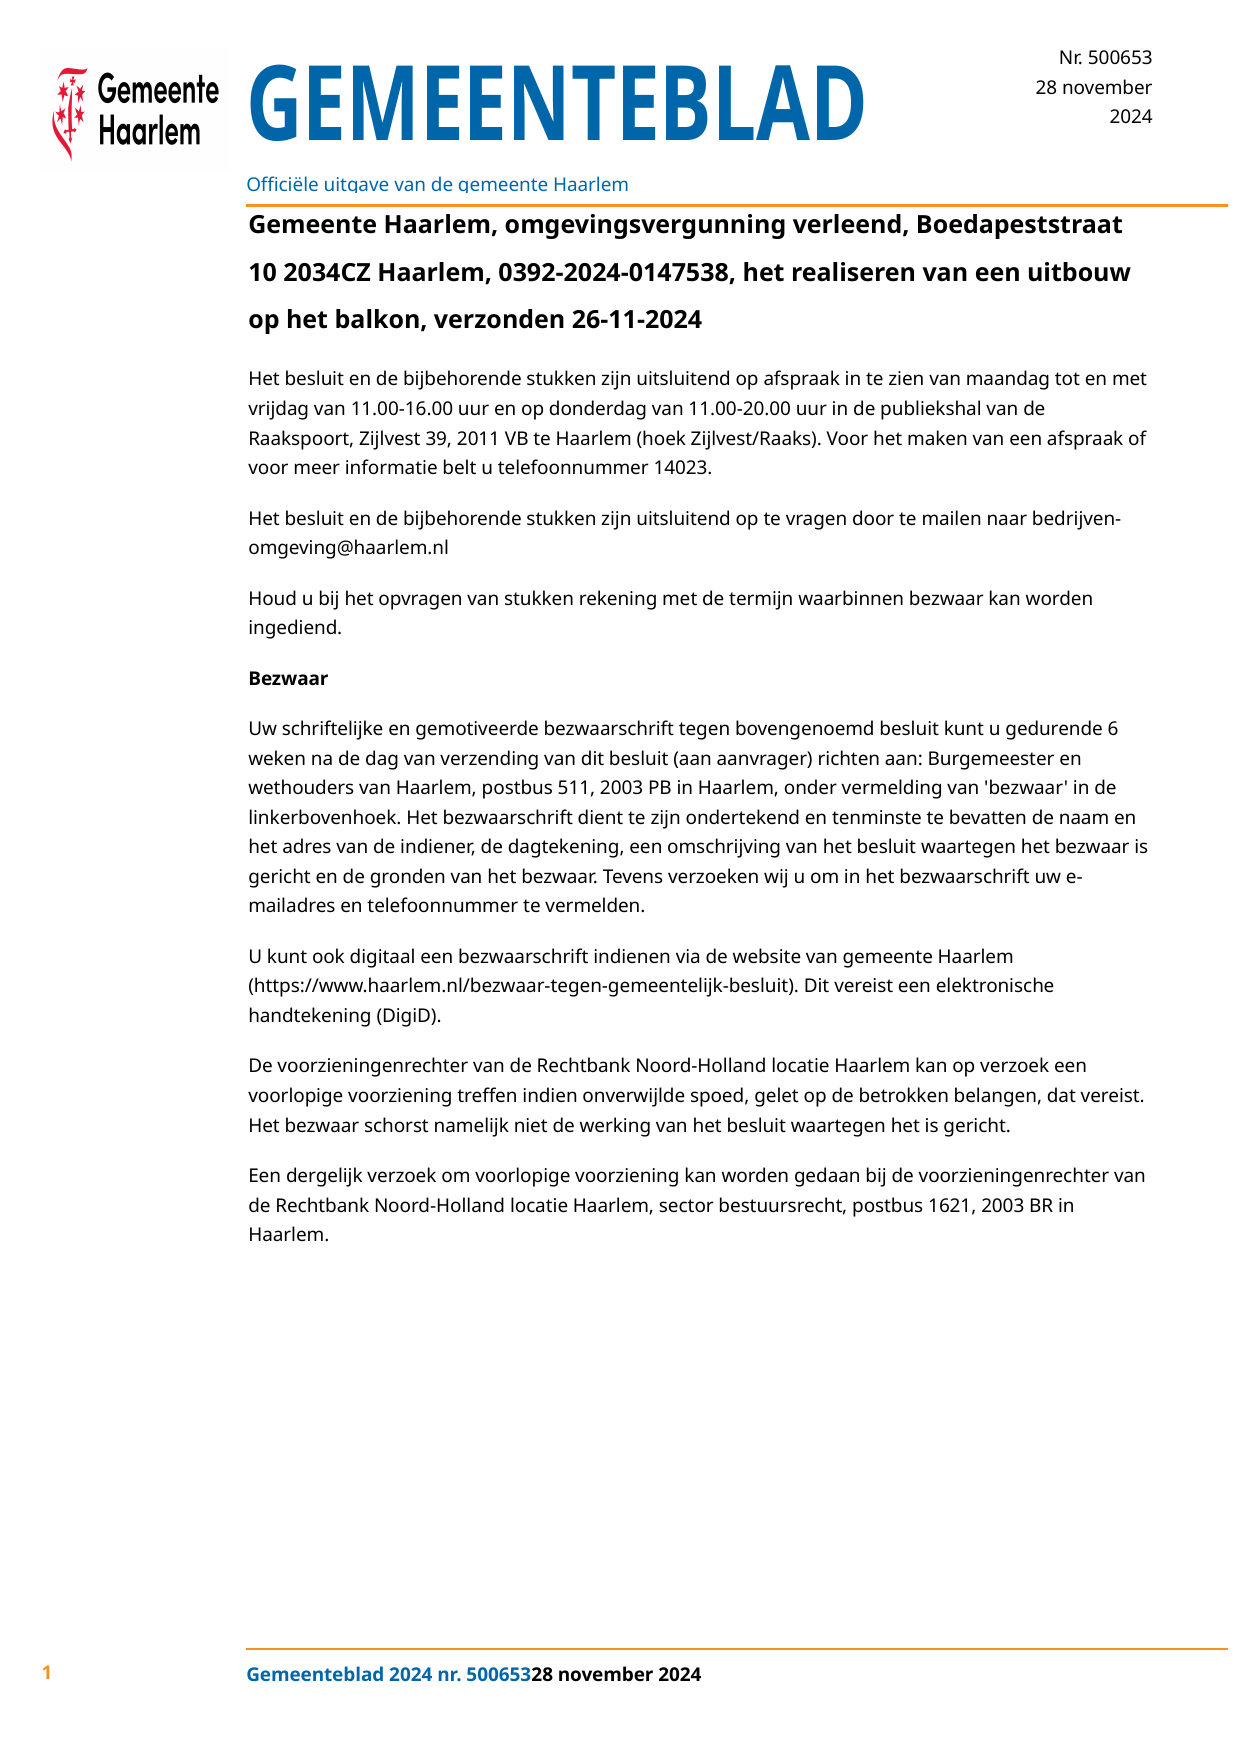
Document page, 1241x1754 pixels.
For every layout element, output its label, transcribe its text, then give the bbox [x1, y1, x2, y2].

text Het besluit en de bijbehorende stukken zijn uitsluitend op afspraak in te zien van maandag tot en met vrijdag van 11.00-16.00 uur en op donderdag van 11.00-20.00 uur in de publiekshal van de Raakspoort, Zijlvest 39, 2011 VB te Haarlem (hoek Zijlvest/Raaks). Voor het maken van een afspraak of voor meer informatie belt u telefoonnummer 14023. [248, 366, 1152, 480]
text U kunt ook digitaal een bezwaarschrift indienen via de website van gemeente Haarlem (https://www.haarlem.nl/bezwaar-tegen-gemeentelijk-besluit). Dit vereist een elektronische handtekening (DigiD). [248, 943, 1152, 1028]
picture [41, 47, 231, 172]
text Een dergelijk verzoek om voorlopige voorziening kan worden gedaan bij de voorzieningenrechter van de Rechtbank Noord-Holland locatie Haarlem, sector bestuursrecht, postbus 1621, 2003 BR in Haarlem. [248, 1162, 1152, 1247]
text Houd u bij het opvragen van stukken rekening met de termijn waarbinnen bezwaar kan worden ingediend. [248, 585, 1152, 640]
text Het besluit en de bijbehorende stukken zijn uitsluitend op te vragen door te mailen naar bedrijven-omgeving@haarlem.nl [248, 505, 1152, 560]
text De voorzieningenrechter van de Rechtbank Noord-Holland locatie Haarlem kan op verzoek een voorlopige voorziening treffen indien onverwijlde spoed, gelet op de betrokken belangen, dat vereist. Het bezwaar schorst namelijk niet de werking van het besluit waartegen het is gericht. [248, 1053, 1152, 1137]
text Bezwaar [248, 665, 1152, 690]
text Gemeente Haarlem, omgevingsvergunning verleend, Boedapeststraat 10 2034CZ Haarlem, 0392-2024-0147538, het realiseren van een uitbouw op het balkon, verzonden 26-11-2024 [248, 207, 1152, 336]
text Uw schriftelijke en gemotiveerde bezwaarschrift tegen bovengenoemd besluit kunt u gedurende 6 weken na de dag van verzending van dit besluit (aan aanvrager) richten aan: Burgemeester en wethouders van Haarlem, postbus 511, 2003 PB in Haarlem, onder vermelding van 'bezwaar' in de linkerbovenhoek. Het bezwaarschrift dient te zijn ondertekend en tenminste te bevatten de naam en het adres van de indiener, de dagtekening, een omschrijving van het besluit waartegen het bezwaar is gericht en de gronden van het bezwaar. Tevens verzoeken wij u om in het bezwaarschrift uw e-mailadres en telefoonnummer te vermelden. [248, 715, 1152, 918]
